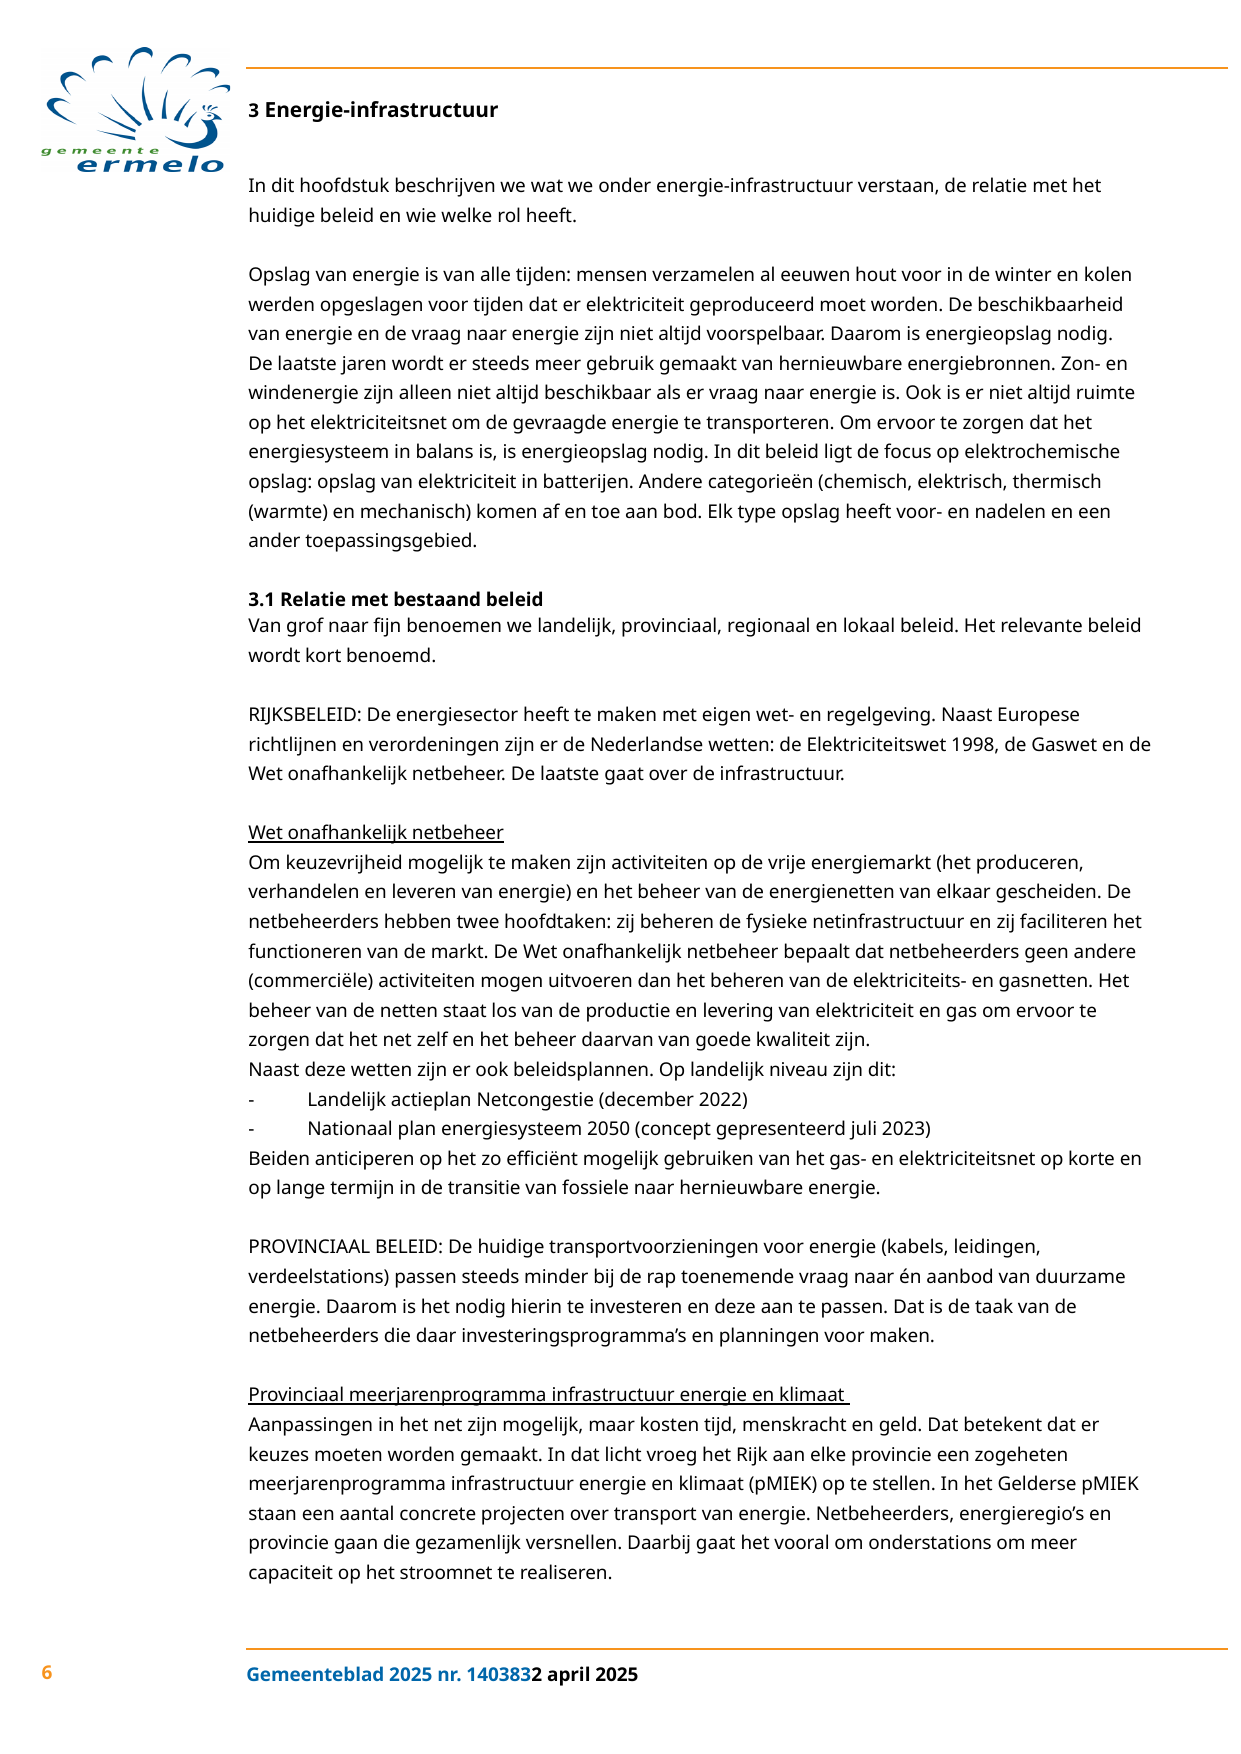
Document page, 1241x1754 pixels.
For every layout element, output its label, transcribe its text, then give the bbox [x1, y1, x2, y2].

text Opslag van energie is van alle tijden: mensen verzamelen al eeuwen hout voor in de winter en kolen werden opgeslagen voor tijden dat er elektriciteit geproduceerd moet worden. De beschikbaarheid van energie en de vraag naar energie zijn niet altijd voorspelbaar. Daarom is energieopslag nodig. [248, 261, 1152, 346]
text 3.1 Relatie met bestaand beleid [248, 587, 1152, 612]
list Nationaal plan energiesysteem 2050 (concept gepresenteerd juli 2023) [248, 1115, 1152, 1141]
text Provinciaal meerjarenprogramma infrastructuur energie en klimaat [248, 1382, 1152, 1407]
text Wet onafhankelijk netbeheer [248, 819, 1152, 845]
list Landelijk actieplan Netcongestie (december 2022) [248, 1086, 1152, 1111]
text Naast deze wetten zijn er ook beleidsplannen. Op landelijk niveau zijn dit: [248, 1056, 1152, 1082]
text 3 Energie-infrastructuur [248, 95, 1152, 123]
text RIJKSBELEID: De energiesector heeft te maken met eigen wet- en regelgeving. Naast Europese richtlijnen en verordeningen zijn er de Nederlandse wetten: de Elektriciteitswet 1998, de Gaswet en de Wet onafhankelijk netbeheer. De laatste gaat over de infrastructuur. [248, 701, 1152, 786]
text Om keuzevrijheid mogelijk te maken zijn activiteiten op de vrije energiemarkt (het produceren, verhandelen en leveren van energie) en het beheer van de energienetten van elkaar gescheiden. De netbeheerders hebben twee hoofdtaken: zij beheren de fysieke netinfrastructuur en zij faciliteren het functioneren van de markt. De Wet onafhankelijk netbeheer bepaalt dat netbeheerders geen andere (commerciële) activiteiten mogen uitvoeren dan het beheren van de elektriciteits- en gasnetten. Het beheer van de netten staat los van de productie en levering van elektriciteit en gas om ervoor te zorgen dat het net zelf en het beheer daarvan van goede kwaliteit zijn. [248, 849, 1152, 1052]
text Beiden anticiperen op het zo efficiënt mogelijk gebruiken van het gas- en elektriciteitsnet op korte en op lange termijn in de transitie van fossiele naar hernieuwbare energie. [248, 1145, 1152, 1200]
text In dit hoofdstuk beschrijven we wat we onder energie-infrastructuur verstaan, de relatie met het huidige beleid en wie welke rol heeft. [248, 172, 1152, 228]
picture [41, 47, 231, 172]
text Van grof naar fijn benoemen we landelijk, provinciaal, regionaal en lokaal beleid. Het relevante beleid wordt kort benoemd. [248, 612, 1152, 668]
text Aanpassingen in het net zijn mogelijk, maar kosten tijd, menskracht en geld. Dat betekent dat er keuzes moeten worden gemaakt. In dat licht vroeg het Rijk aan elke provincie een zogeheten meerjarenprogramma infrastructuur energie en klimaat (pMIEK) op te stellen. In het Gelderse pMIEK staan een aantal concrete projecten over transport van energie. Netbeheerders, energieregio’s en provincie gaan die gezamenlijk versnellen. Daarbij gaat het vooral om onderstations om meer capaciteit op het stroomnet te realiseren. [248, 1411, 1152, 1585]
text De laatste jaren wordt er steeds meer gebruik gemaakt van hernieuwbare energiebronnen. Zon- en windenergie zijn alleen niet altijd beschikbaar als er vraag naar energie is. Ook is er niet altijd ruimte op het elektriciteitsnet om de gevraagde energie te transporteren. Om ervoor te zorgen dat het energiesysteem in balans is, is energieopslag nodig. In dit beleid ligt de focus op elektrochemische opslag: opslag van elektriciteit in batterijen. Andere categorieën (chemisch, elektrisch, thermisch (warmte) en mechanisch) komen af en toe aan bod. Elk type opslag heeft voor- en nadelen en een ander toepassingsgebied. [248, 350, 1152, 553]
text PROVINCIAAL BELEID: De huidige transportvoorzieningen voor energie (kabels, leidingen, verdeelstations) passen steeds minder bij de rap toenemende vraag naar én aanbod van duurzame energie. Daarom is het nodig hierin te investeren en deze aan te passen. Dat is de taak van de netbeheerders die daar investeringsprogramma’s en planningen voor maken. [248, 1234, 1152, 1348]
